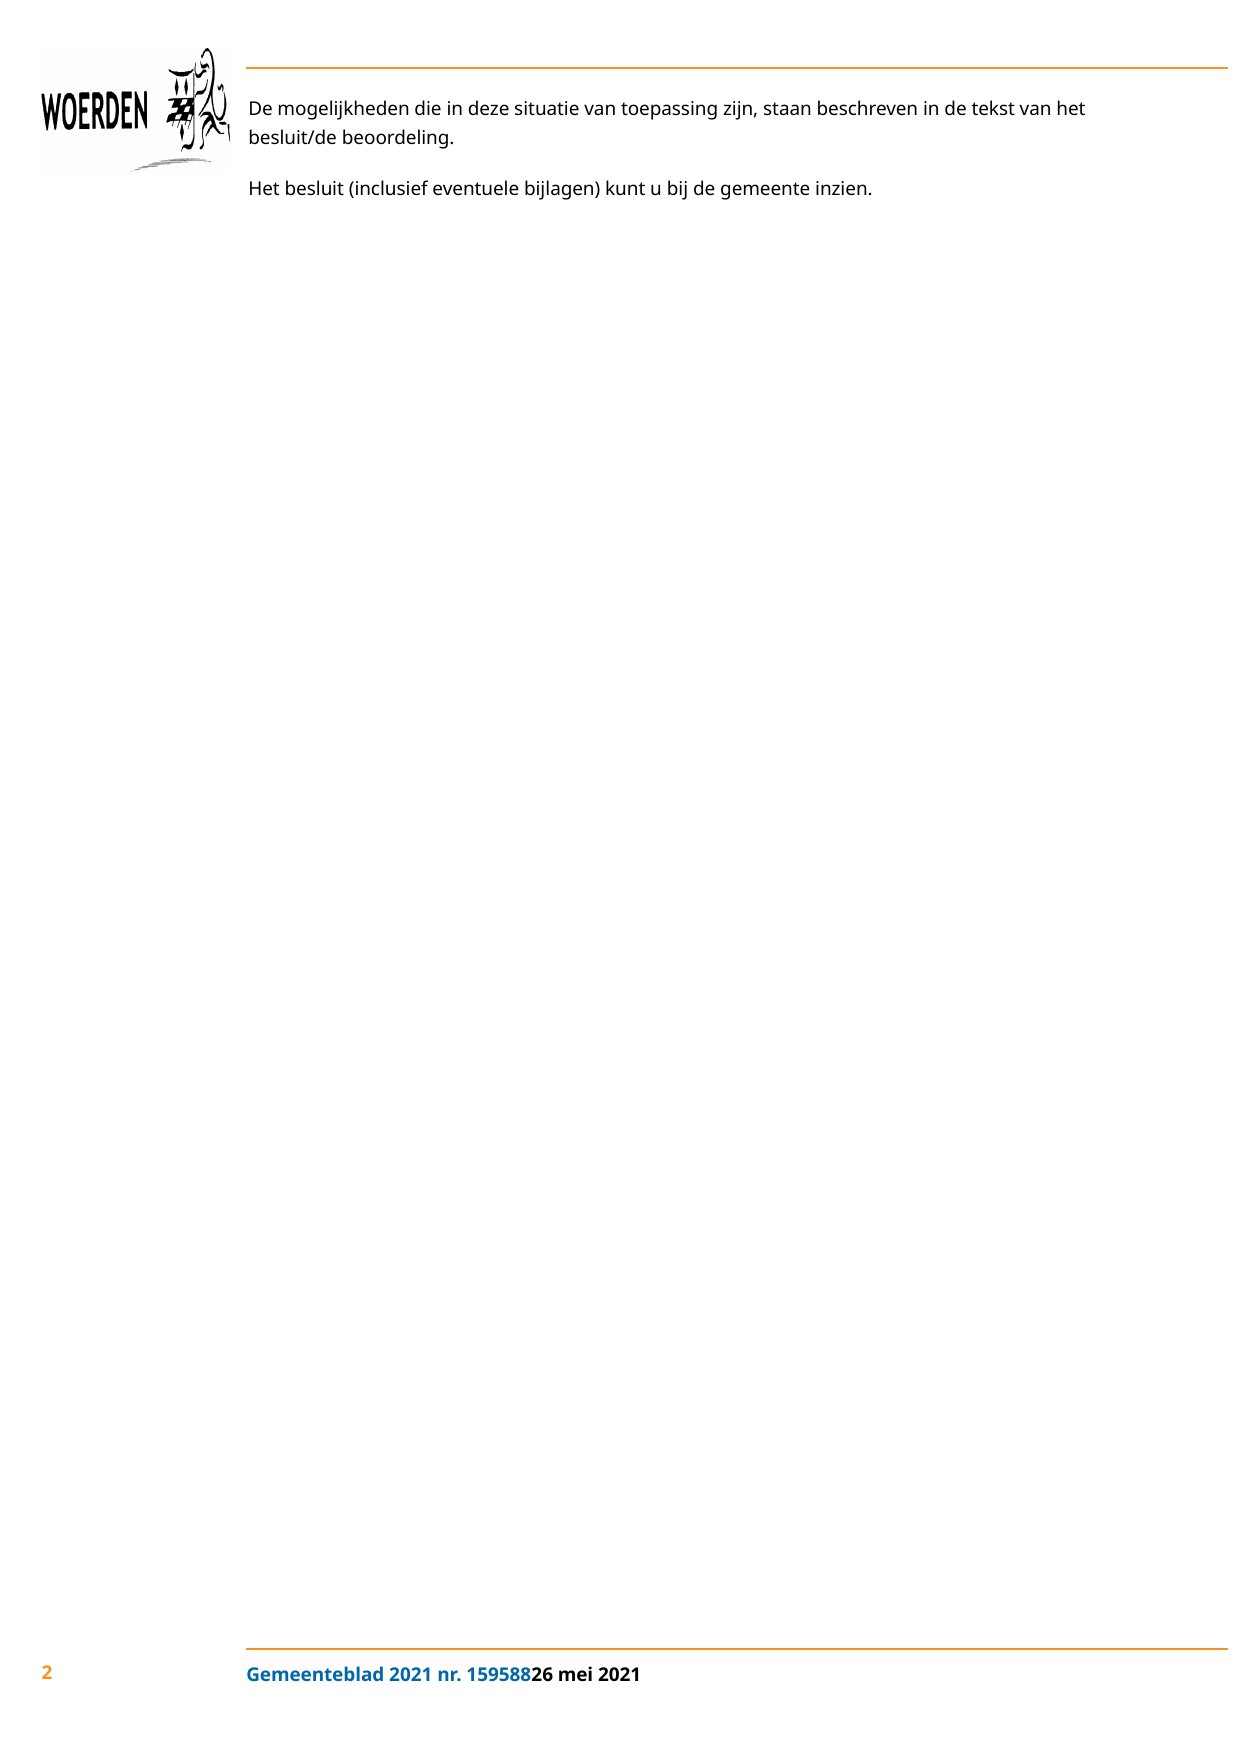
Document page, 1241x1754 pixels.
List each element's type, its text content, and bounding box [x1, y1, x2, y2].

picture [41, 47, 231, 172]
text Het besluit (inclusief eventuele bijlagen) kunt u bij de gemeente inzien. [248, 175, 1152, 201]
text De mogelijkheden die in deze situatie van toepassing zijn, staan beschreven in de tekst van het besluit/de beoordeling. [248, 95, 1152, 150]
